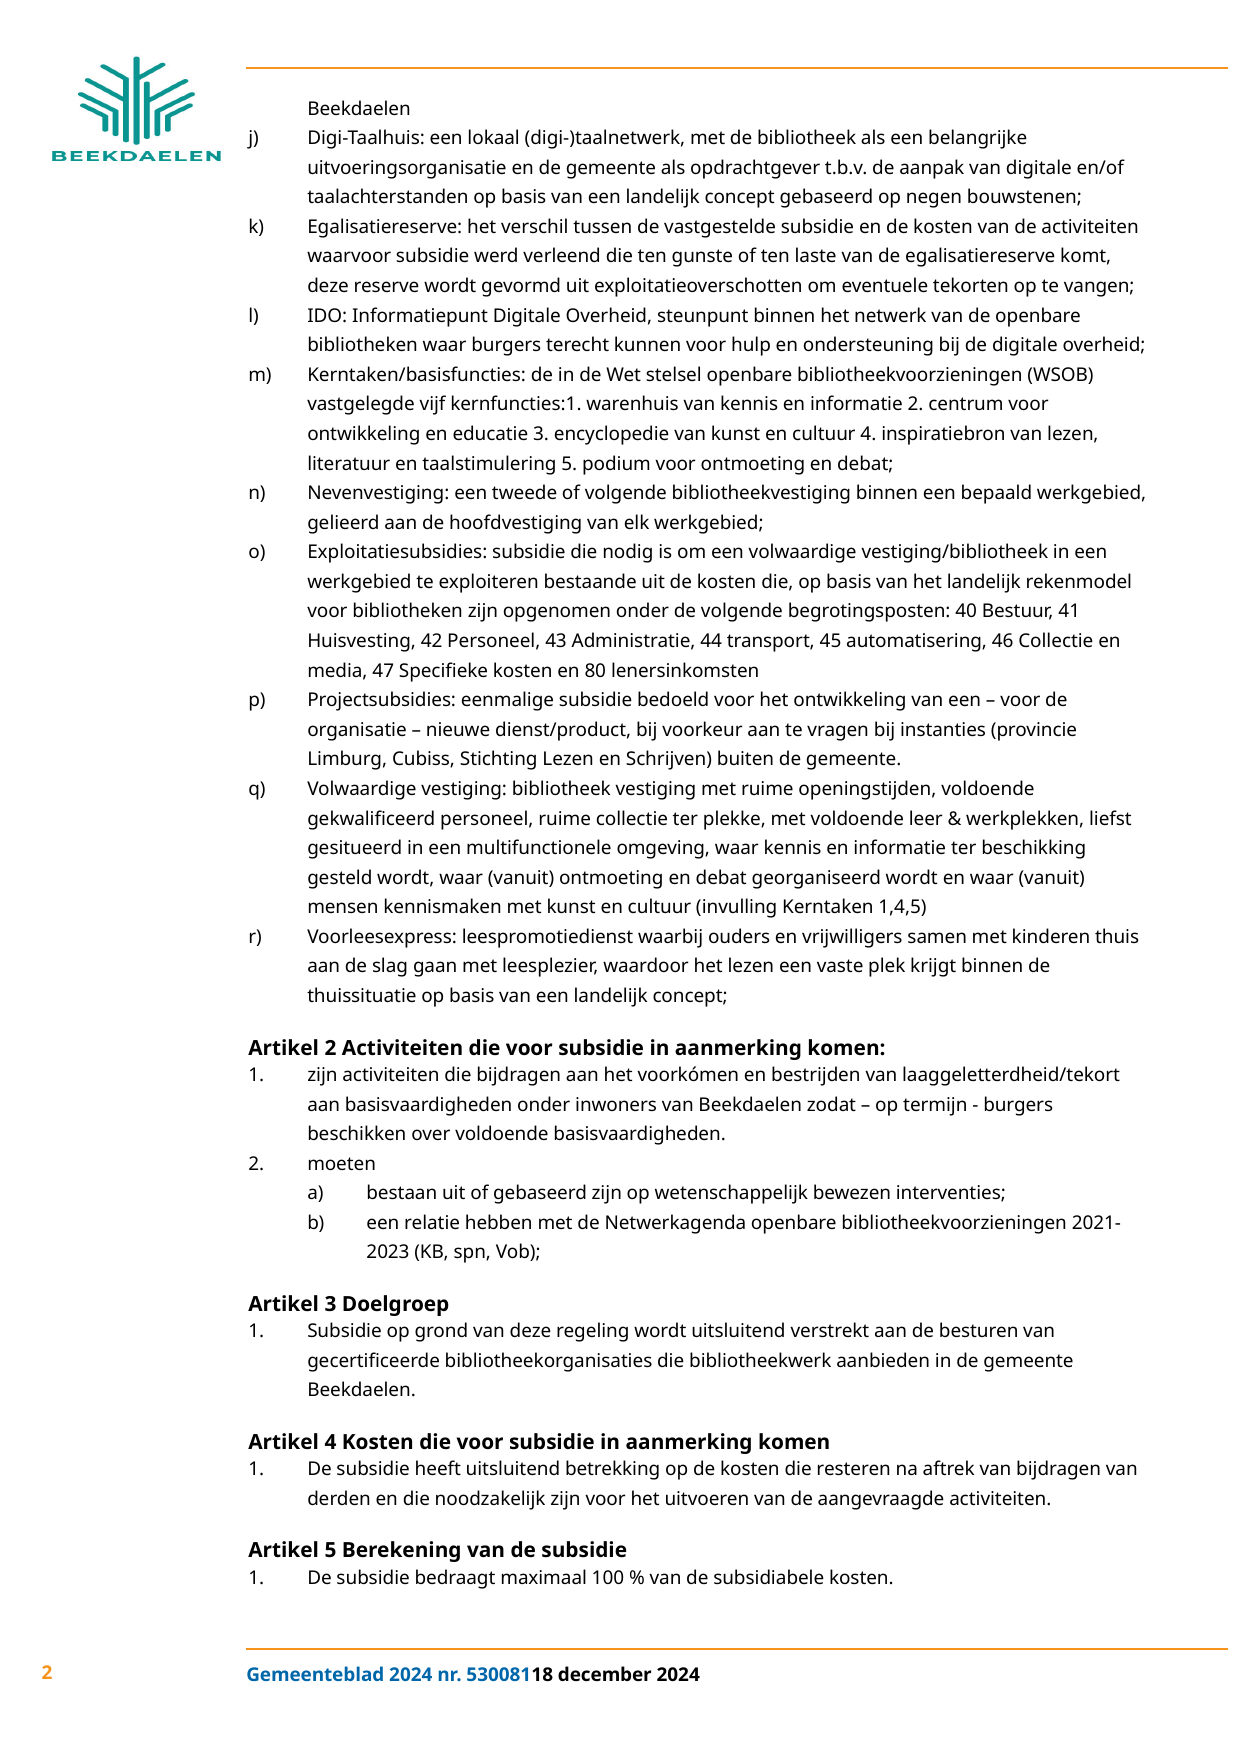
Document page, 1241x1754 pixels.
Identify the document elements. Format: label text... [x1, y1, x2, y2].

list Egalisatiereserve: het verschil tussen de vastgestelde subsidie en de kosten van de activiteiten waarvoor subsidie werd verleend die ten gunste of ten laste van de egalisatiereserve komt, deze reserve wordt gevormd uit exploitatieoverschotten om eventuele tekorten op te vangen; [248, 213, 1152, 298]
list De subsidie heeft uitsluitend betrekking op de kosten die resteren na aftrek van bijdragen van derden en die noodzakelijk zijn voor het uitvoeren van de aangevraagde activiteiten. [248, 1456, 1152, 1511]
text Artikel 5 Berekening van de subsidie [248, 1536, 1152, 1564]
text Artikel 3 Doelgroep [248, 1289, 1152, 1317]
list Subsidie op grond van deze regeling wordt uitsluitend verstrekt aan de besturen van gecertificeerde bibliotheekorganisaties die bibliotheekwerk aanbieden in de gemeente Beekdaelen. [248, 1317, 1152, 1402]
text Artikel 2 Activiteiten die voor subsidie in aanmerking komen: [248, 1033, 1152, 1061]
picture [41, 47, 231, 172]
list De subsidie bedraagt maximaal 100 % van de subsidiabele kosten. [248, 1564, 1152, 1590]
list Volwaardige vestiging: bibliotheek vestiging met ruime openingstijden, voldoende gekwalificeerd personeel, ruime collectie ter plekke, met voldoende leer & werkplekken, liefst gesitueerd in een multifunctionele omgeving, waar kennis en informatie ter beschikking gesteld wordt, waar (vanuit) ontmoeting en debat georganiseerd wordt en waar (vanuit) mensen kennismaken met kunst en cultuur (invulling Kerntaken 1,4,5) [248, 775, 1152, 919]
list Projectsubsidies: eenmalige subsidie bedoeld voor het ontwikkeling van een – voor de organisatie – nieuwe dienst/product, bij voorkeur aan te vragen bij instanties (provincie Limburg, Cubiss, Stichting Lezen en Schrijven) buiten de gemeente. [248, 686, 1152, 771]
text Artikel 4 Kosten die voor subsidie in aanmerking komen [248, 1427, 1152, 1456]
list bestaan uit of gebaseerd zijn op wetenschappelijk bewezen interventies; [307, 1179, 1152, 1205]
list IDO: Informatiepunt Digitale Overheid, steunpunt binnen het netwerk van de openbare bibliotheken waar burgers terecht kunnen voor hulp en ondersteuning bij de digitale overheid; [248, 302, 1152, 357]
list Nevenvestiging: een tweede of volgende bibliotheekvestiging binnen een bepaald werkgebied, gelieerd aan de hoofdvestiging van elk werkgebied; [248, 479, 1152, 535]
list Beekdaelen [248, 95, 1152, 121]
list een relatie hebben met de Netwerkagenda openbare bibliotheekvoorzieningen 2021-2023 (KB, spn, Vob); [307, 1209, 1152, 1264]
list Exploitatiesubsidies: subsidie die nodig is om een volwaardige vestiging/bibliotheek in een werkgebied te exploiteren bestaande uit de kosten die, op basis van het landelijk rekenmodel voor bibliotheken zijn opgenomen onder de volgende begrotingsposten: 40 Bestuur, 41 Huisvesting, 42 Personeel, 43 Administratie, 44 transport, 45 automatisering, 46 Collectie en media, 47 Specifieke kosten en 80 lenersinkomsten [248, 538, 1152, 683]
list Voorleesexpress: leespromotiedienst waarbij ouders en vrijwilligers samen met kinderen thuis aan de slag gaan met leesplezier, waardoor het lezen een vaste plek krijgt binnen de thuissituatie op basis van een landelijk concept; [248, 923, 1152, 1008]
list Digi-Taalhuis: een lokaal (digi-)taalnetwerk, met de bibliotheek als een belangrijke uitvoeringsorganisatie en de gemeente als opdrachtgever t.b.v. de aanpak van digitale en/of taalachterstanden op basis van een landelijk concept gebaseerd op negen bouwstenen; [248, 124, 1152, 209]
list Kerntaken/basisfuncties: de in de Wet stelsel openbare bibliotheekvoorzieningen (WSOB) vastgelegde vijf kernfuncties:1. warenhuis van kennis en informatie 2. centrum voor ontwikkeling en educatie 3. encyclopedie van kunst en cultuur 4. inspiratiebron van lezen, literatuur en taalstimulering 5. podium voor ontmoeting en debat; [248, 361, 1152, 476]
list moeten [248, 1150, 1152, 1176]
list zijn activiteiten die bijdragen aan het voorkómen en bestrijden van laaggeletterdheid/tekort aan basisvaardigheden onder inwoners van Beekdaelen zodat – op termijn - burgers beschikken over voldoende basisvaardigheden. [248, 1061, 1152, 1146]
